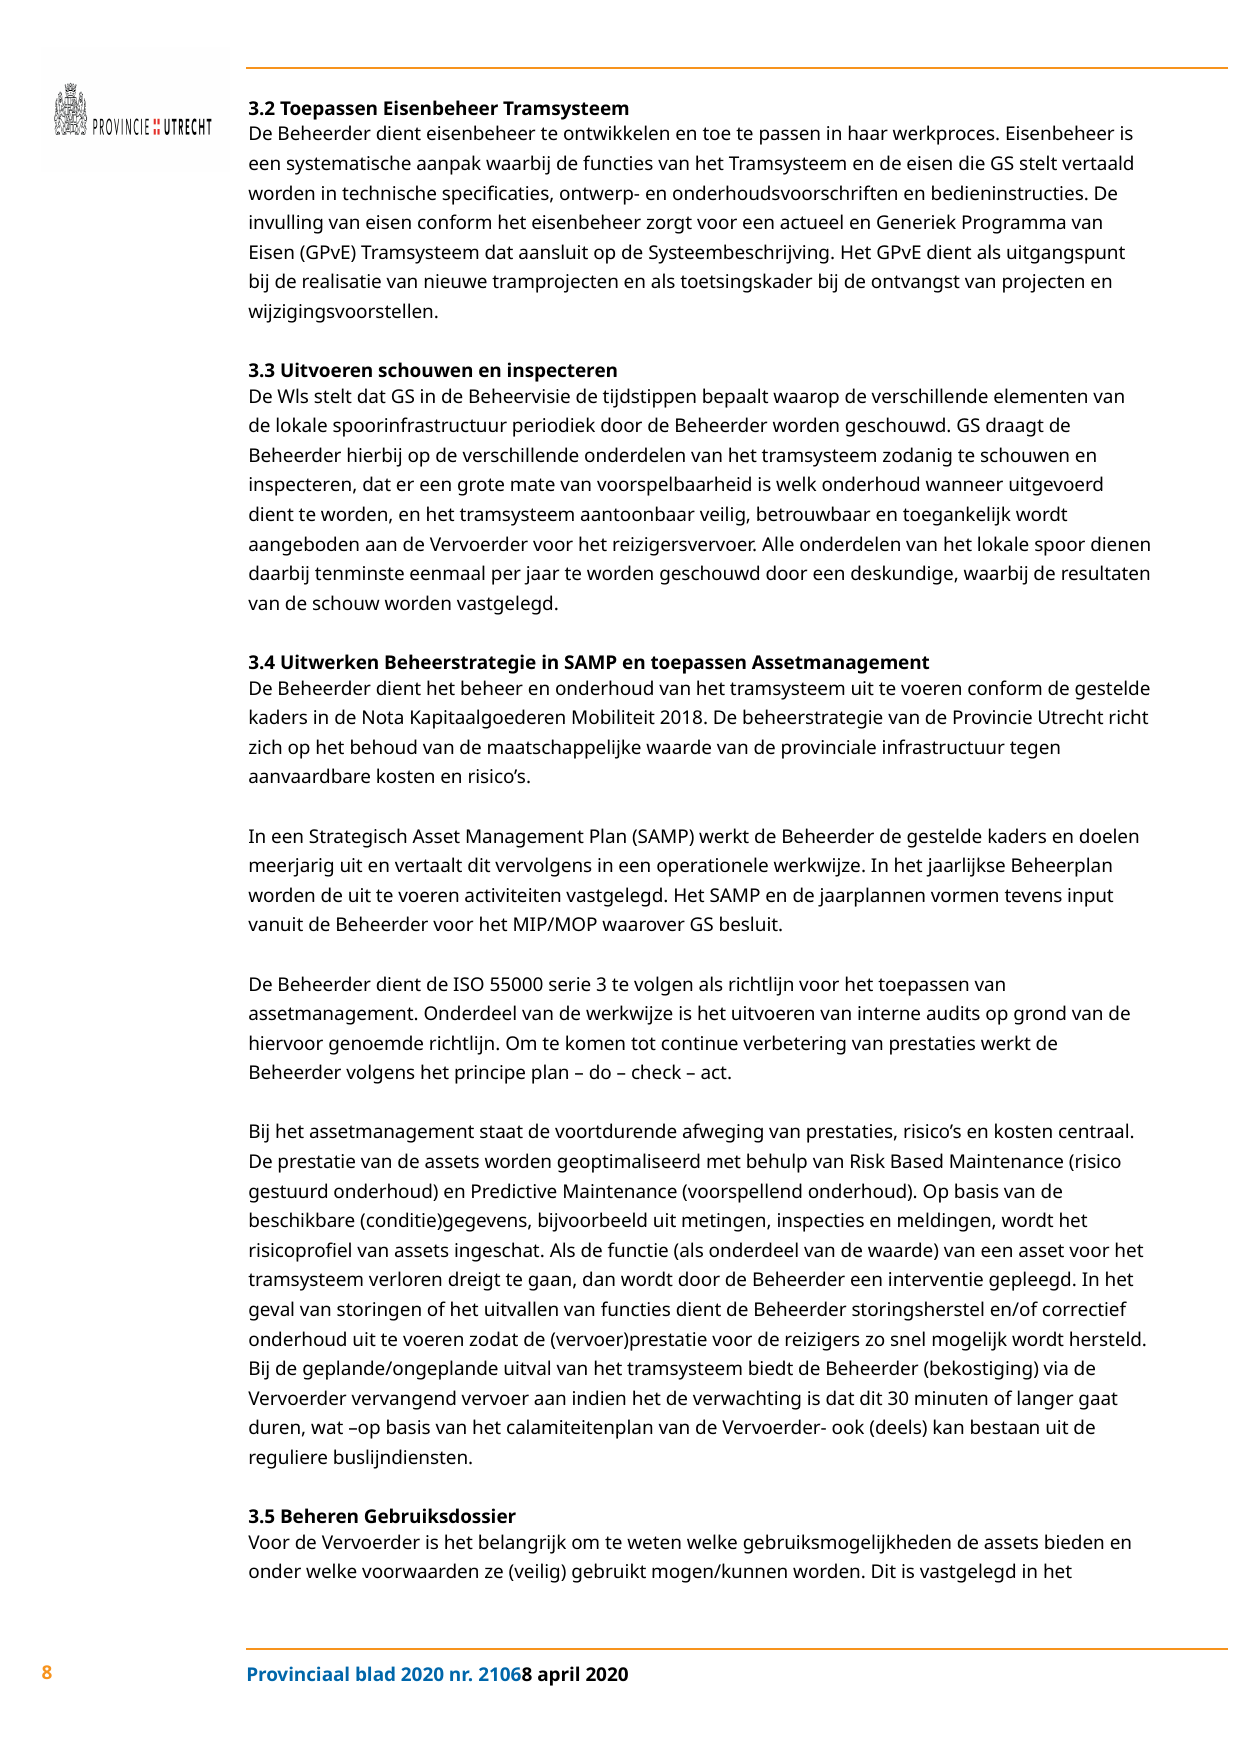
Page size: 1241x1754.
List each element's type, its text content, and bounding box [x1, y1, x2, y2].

text 3.3 Uitvoeren schouwen en inspecteren [248, 357, 1152, 383]
text In een Strategisch Asset Management Plan (SAMP) werkt de Beheerder de gestelde kaders en doelen meerjarig uit en vertaalt dit vervolgens in een operationele werkwijze. In het jaarlijkse Beheerplan worden de uit te voeren activiteiten vastgelegd. Het SAMP en de jaarplannen vormen tevens input vanuit de Beheerder voor het MIP/MOP waarover GS besluit. [248, 823, 1152, 937]
picture [41, 47, 231, 172]
text Bij het assetmanagement staat de voortdurende afweging van prestaties, risico’s en kosten centraal. De prestatie van de assets worden geoptimaliseerd met behulp van Risk Based Maintenance (risico gestuurd onderhoud) en Predictive Maintenance (voorspellend onderhoud). Op basis van de beschikbare (conditie)gegevens, bijvoorbeeld uit metingen, inspecties en meldingen, wordt het risicoprofiel van assets ingeschat. Als de functie (als onderdeel van de waarde) van een asset voor het tramsysteem verloren dreigt te gaan, dan wordt door de Beheerder een interventie gepleegd. In het geval van storingen of het uitvallen van functies dient de Beheerder storingsherstel en/of correctief onderhoud uit te voeren zodat de (vervoer)prestatie voor de reizigers zo snel mogelijk wordt hersteld. Bij de geplande/ongeplande uitval van het tramsysteem biedt de Beheerder (bekostiging) via de Vervoerder vervangend vervoer aan indien het de verwachting is dat dit 30 minuten of langer gaat duren, wat –op basis van het calamiteitenplan van de Vervoerder- ook (deels) kan bestaan uit de reguliere buslijndiensten. [248, 1119, 1152, 1470]
text Voor de Vervoerder is het belangrijk om te weten welke gebruiksmogelijkheden de assets bieden en onder welke voorwaarden ze (veilig) gebruikt mogen/kunnen worden. Dit is vastgelegd in het [248, 1529, 1152, 1584]
text De Beheerder dient het beheer en onderhoud van het tramsysteem uit te voeren conform de gestelde kaders in de Nota Kapitaalgoederen Mobiliteit 2018. De beheerstrategie van de Provincie Utrecht richt zich op het behoud van de maatschappelijke waarde van de provinciale infrastructuur tegen aanvaardbare kosten en risico’s. [248, 675, 1152, 789]
text 3.5 Beheren Gebruiksdossier [248, 1503, 1152, 1529]
text De Beheerder dient eisenbeheer te ontwikkelen en toe te passen in haar werkproces. Eisenbeheer is een systematische aanpak waarbij de functies van het Tramsysteem en de eisen die GS stelt vertaald worden in technische specificaties, ontwerp- en onderhoudsvoorschriften en bedieninstructies. De invulling van eisen conform het eisenbeheer zorgt voor een actueel en Generiek Programma van Eisen (GPvE) Tramsysteem dat aansluit op de Systeembeschrijving. Het GPvE dient als uitgangspunt bij de realisatie van nieuwe tramprojecten en als toetsingskader bij de ontvangst van projecten en wijzigingsvoorstellen. [248, 121, 1152, 324]
text 3.2 Toepassen Eisenbeheer Tramsysteem [248, 95, 1152, 121]
text De Wls stelt dat GS in de Beheervisie de tijdstippen bepaalt waarop de verschillende elementen van de lokale spoorinfrastructuur periodiek door de Beheerder worden geschouwd. GS draagt de Beheerder hierbij op de verschillende onderdelen van het tramsysteem zodanig te schouwen en inspecteren, dat er een grote mate van voorspelbaarheid is welk onderhoud wanneer uitgevoerd dient te worden, en het tramsysteem aantoonbaar veilig, betrouwbaar en toegankelijk wordt aangeboden aan de Vervoerder voor het reizigersvervoer. Alle onderdelen van het lokale spoor dienen daarbij tenminste eenmaal per jaar te worden geschouwd door een deskundige, waarbij de resultaten van de schouw worden vastgelegd. [248, 383, 1152, 616]
text De Beheerder dient de ISO 55000 serie 3 te volgen als richtlijn voor het toepassen van assetmanagement. Onderdeel van de werkwijze is het uitvoeren van interne audits op grond van de hiervoor genoemde richtlijn. Om te komen tot continue verbetering van prestaties werkt de Beheerder volgens het principe plan – do – check – act. [248, 971, 1152, 1085]
text 3.4 Uitwerken Beheerstrategie in SAMP en toepassen Assetmanagement [248, 649, 1152, 675]
